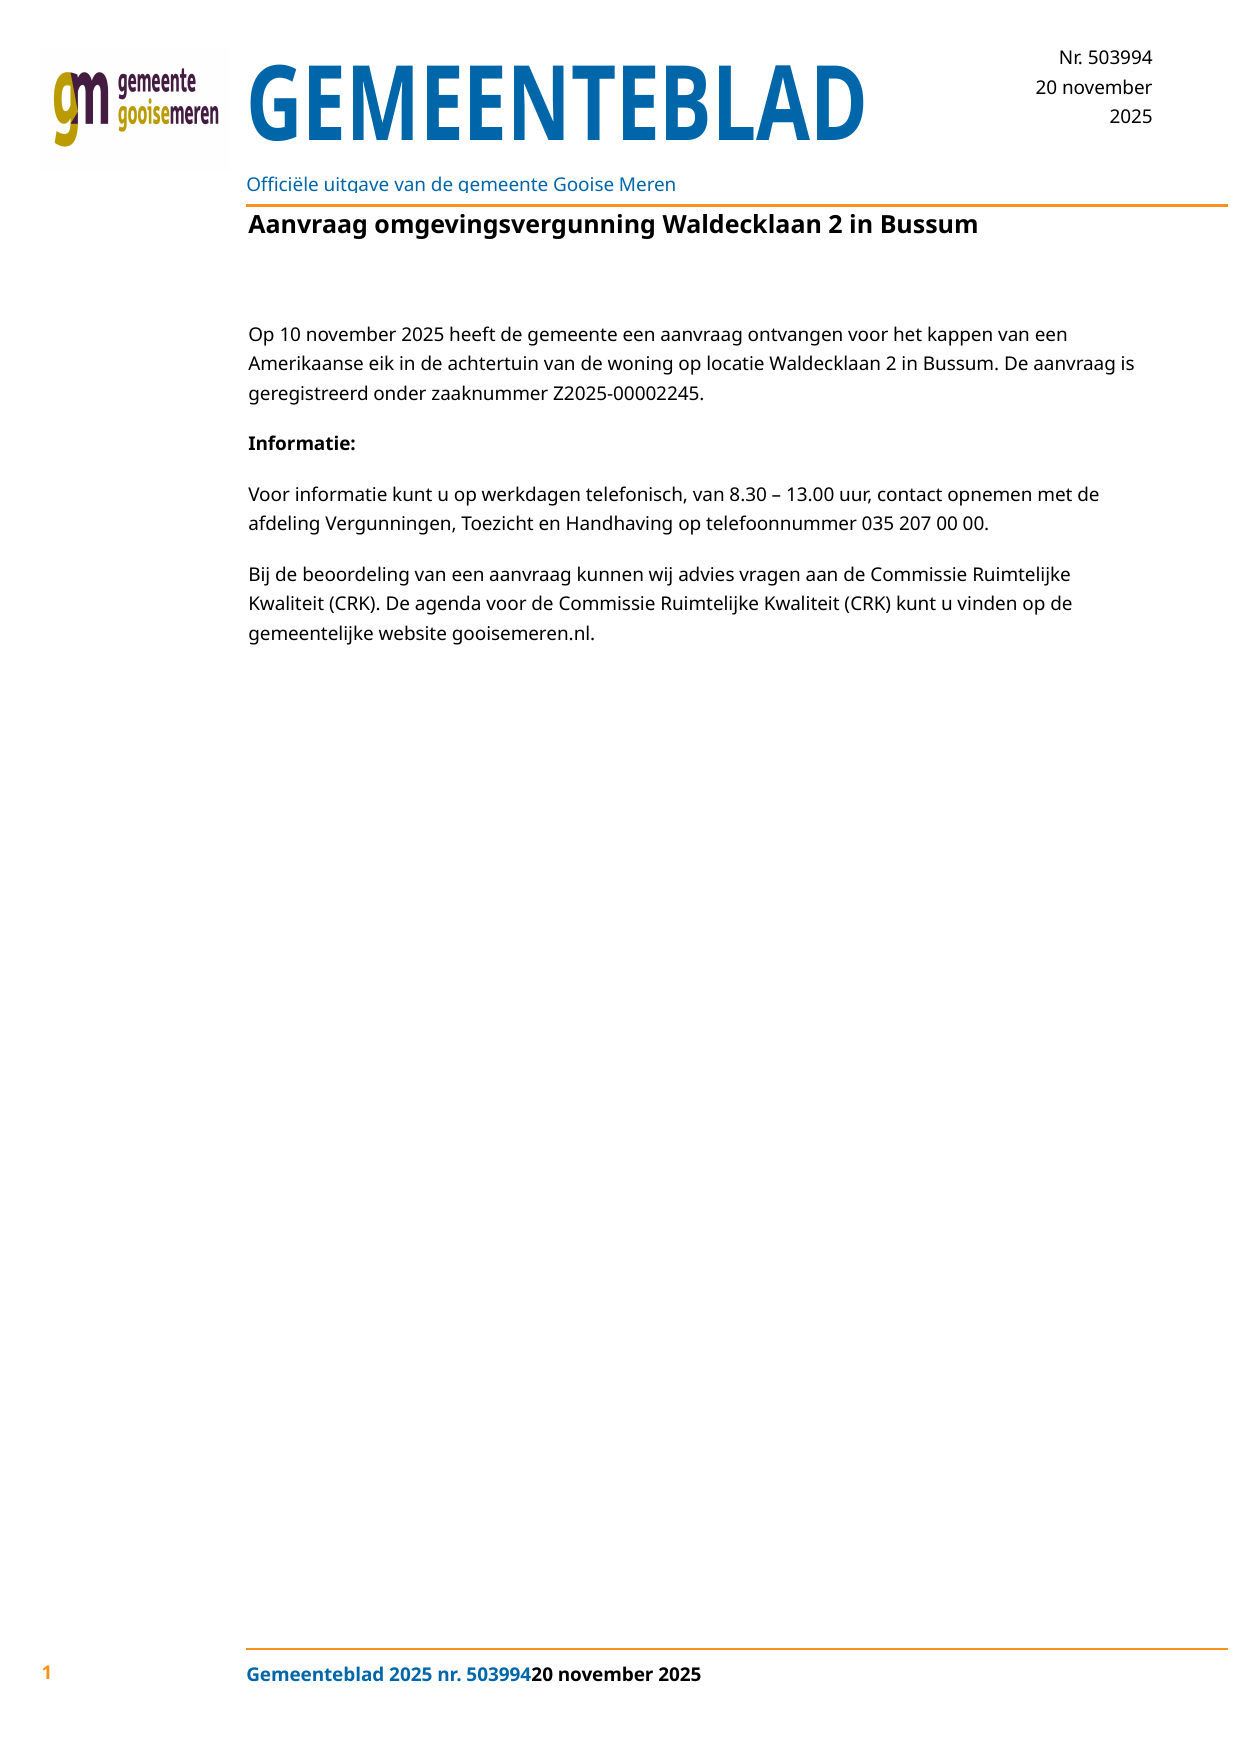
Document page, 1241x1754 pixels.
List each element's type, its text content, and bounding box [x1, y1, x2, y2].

text Bij de beoordeling van een aanvraag kunnen wij advies vragen aan de Commissie Ruimtelijke Kwaliteit (CRK). De agenda voor de Commissie Ruimtelijke Kwaliteit (CRK) kunt u vinden op de gemeentelijke website gooisemeren.nl. [248, 561, 1152, 646]
text Aanvraag omgevingsvergunning Waldecklaan 2 in Bussum [248, 207, 1152, 241]
picture [41, 47, 231, 172]
text Voor informatie kunt u op werkdagen telefonisch, van 8.30 – 13.00 uur, contact opnemen met de afdeling Vergunningen, Toezicht en Handhaving op telefoonnummer 035 207 00 00. [248, 481, 1152, 536]
text Informatie: [248, 430, 1152, 456]
text Op 10 november 2025 heeft de gemeente een aanvraag ontvangen voor het kappen van een Amerikaanse eik in de achtertuin van de woning op locatie Waldecklaan 2 in Bussum. De aanvraag is geregistreerd onder zaaknummer Z2025-00002245. [248, 321, 1152, 406]
